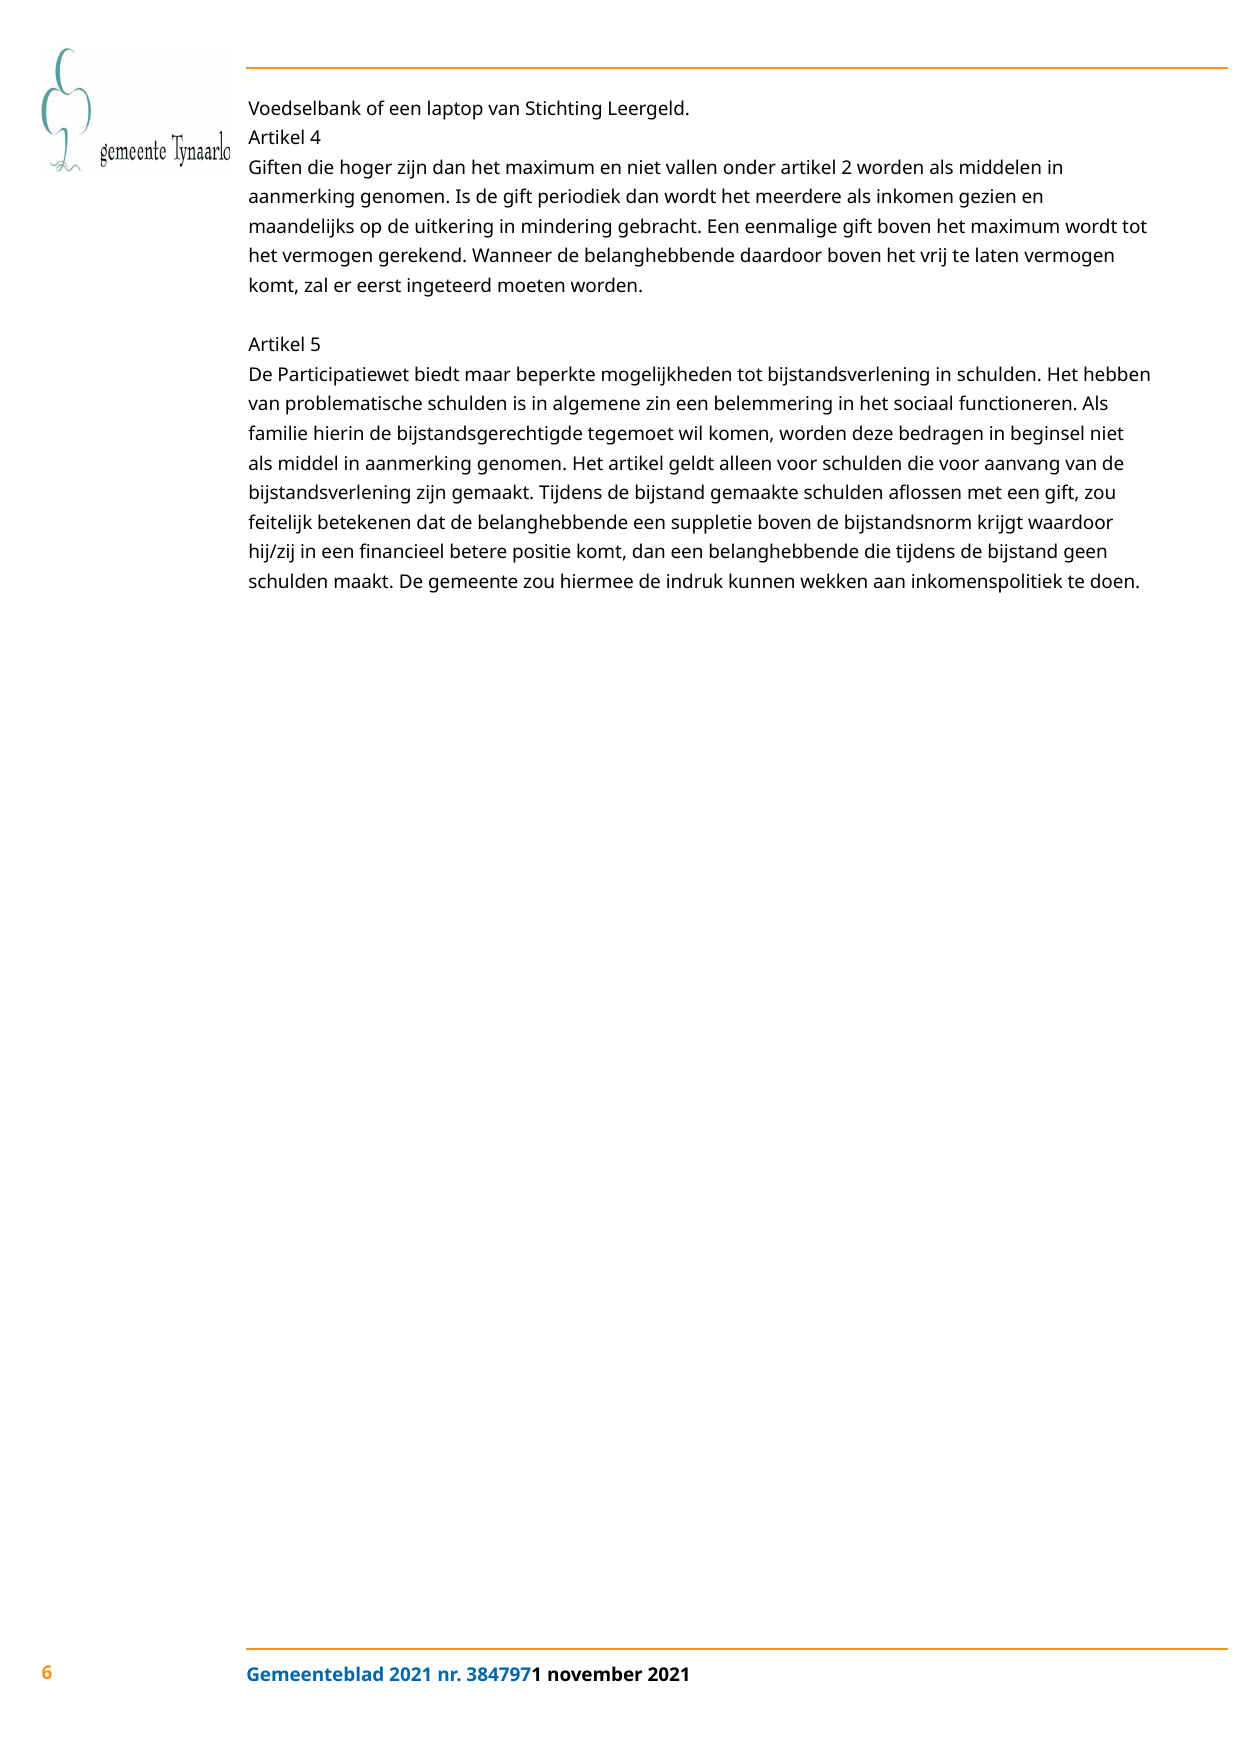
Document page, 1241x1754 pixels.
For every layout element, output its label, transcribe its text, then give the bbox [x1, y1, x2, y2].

text Artikel 5 [248, 331, 1152, 357]
picture [41, 47, 231, 172]
text Giften die hoger zijn dan het maximum en niet vallen onder artikel 2 worden als middelen in aanmerking genomen. Is de gift periodiek dan wordt het meerdere als inkomen gezien en maandelijks op de uitkering in mindering gebracht. Een eenmalige gift boven het maximum wordt tot het vermogen gerekend. Wanneer de belanghebbende daardoor boven het vrij te laten vermogen komt, zal er eerst ingeteerd moeten worden. [248, 154, 1152, 298]
text De Participatiewet biedt maar beperkte mogelijkheden tot bijstandsverlening in schulden. Het hebben van problematische schulden is in algemene zin een belemmering in het sociaal functioneren. Als familie hierin de bijstandsgerechtigde tegemoet wil komen, worden deze bedragen in beginsel niet als middel in aanmerking genomen. Het artikel geldt alleen voor schulden die voor aanvang van de bijstandsverlening zijn gemaakt. Tijdens de bijstand gemaakte schulden aflossen met een gift, zou feitelijk betekenen dat de belanghebbende een suppletie boven de bijstandsnorm krijgt waardoor hij/zij in een financieel betere positie komt, dan een belanghebbende die tijdens de bijstand geen schulden maakt. De gemeente zou hiermee de indruk kunnen wekken aan inkomenspolitiek te doen. [248, 361, 1152, 594]
text Voedselbank of een laptop van Stichting Leergeld. [248, 95, 1152, 121]
text Artikel 4 [248, 124, 1152, 150]
